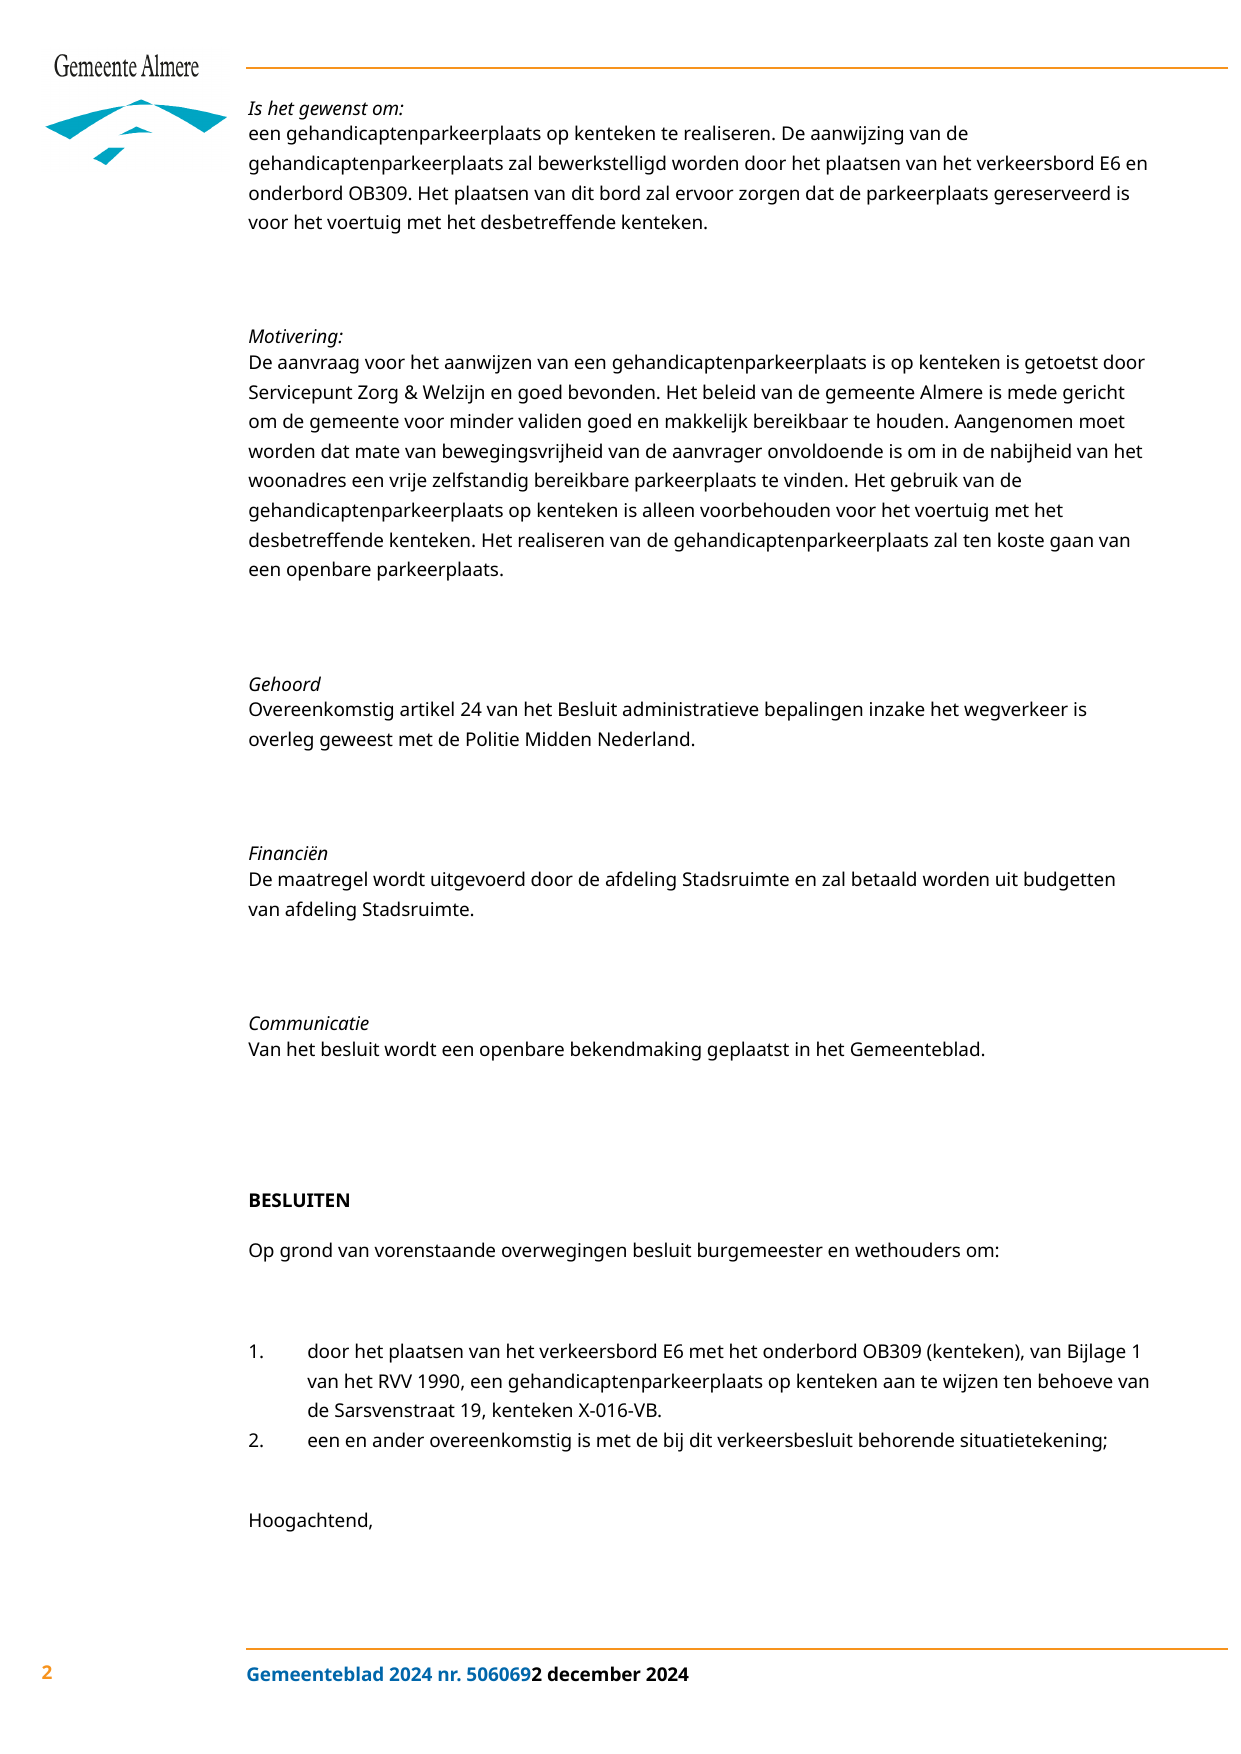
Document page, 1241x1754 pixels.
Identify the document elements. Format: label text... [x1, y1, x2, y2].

text Communicatie [248, 1010, 1152, 1036]
text Is het gewenst om: [248, 95, 1152, 121]
text Van het besluit wordt een openbare bekendmaking geplaatst in het Gemeenteblad. [248, 1036, 1152, 1062]
text een gehandicaptenparkeerplaats op kenteken te realiseren. De aanwijzing van de gehandicaptenparkeerplaats zal bewerkstelligd worden door het plaatsen van het verkeersbord E6 en onderbord OB309. Het plaatsen van dit bord zal ervoor zorgen dat de parkeerplaats gereserveerd is voor het voertuig met het desbetreffende kenteken. [248, 121, 1152, 235]
text Motivering: [248, 324, 1152, 349]
list door het plaatsen van het verkeersbord E6 met het onderbord OB309 (kenteken), van Bijlage 1 van het RVV 1990, een gehandicaptenparkeerplaats op kenteken aan te wijzen ten behoeve van de Sarsvenstraat 19, kenteken X-016-VB. [248, 1338, 1152, 1423]
picture [41, 47, 231, 172]
text Overeenkomstig artikel 24 van het Besluit administratieve bepalingen inzake het wegverkeer is overleg geweest met de Politie Midden Nederland. [248, 697, 1152, 752]
list een en ander overeenkomstig is met de bij dit verkeersbesluit behorende situatietekening; [248, 1427, 1152, 1453]
text Op grond van vorenstaande overwegingen besluit burgemeester en wethouders om: [248, 1238, 1152, 1263]
text Hoogachtend, [248, 1507, 1152, 1533]
text De aanvraag voor het aanwijzen van een gehandicaptenparkeerplaats is op kenteken is getoetst door Servicepunt Zorg & Welzijn en goed bevonden. Het beleid van de gemeente Almere is mede gericht om de gemeente voor minder validen goed en makkelijk bereikbaar te houden. Aangenomen moet worden dat mate van bewegingsvrijheid van de aanvrager onvoldoende is om in de nabijheid van het woonadres een vrije zelfstandig bereikbare parkeerplaats te vinden. Het gebruik van de gehandicaptenparkeerplaats op kenteken is alleen voorbehouden voor het voertuig met het desbetreffende kenteken. Het realiseren van de gehandicaptenparkeerplaats zal ten koste gaan van een openbare parkeerplaats. [248, 349, 1152, 582]
text BESLUITEN [248, 1187, 1152, 1213]
text De maatregel wordt uitgevoerd door de afdeling Stadsruimte en zal betaald worden uit budgetten van afdeling Stadsruimte. [248, 866, 1152, 922]
text Financiën [248, 841, 1152, 866]
text Gehoord [248, 671, 1152, 697]
